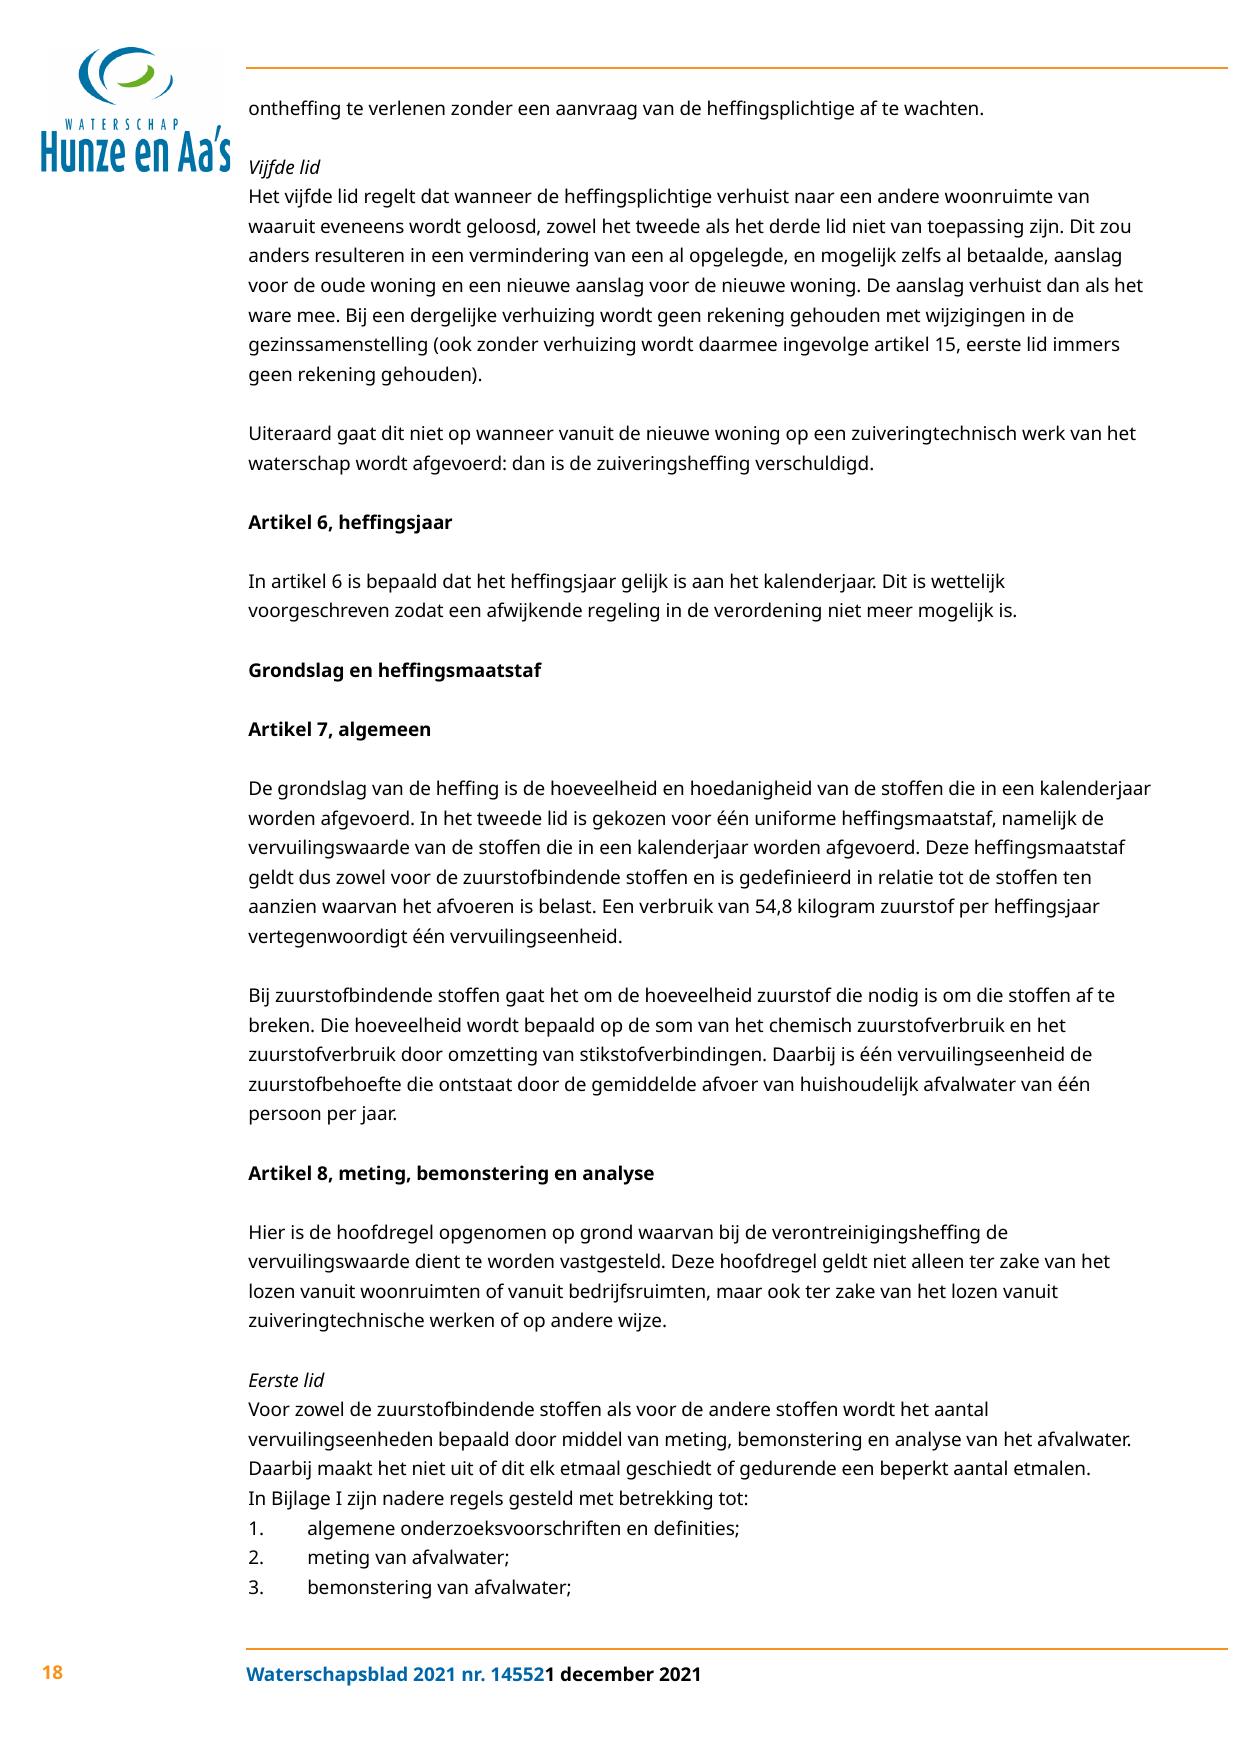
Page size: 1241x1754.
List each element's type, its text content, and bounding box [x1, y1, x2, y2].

text Voor zowel de zuurstofbindende stoffen als voor de andere stoffen wordt het aantal vervuilingseenheden bepaald door middel van meting, bemonstering en analyse van het afvalwater. Daarbij maakt het niet uit of dit elk etmaal geschiedt of gedurende een beperkt aantal etmalen. [248, 1396, 1152, 1481]
list meting van afvalwater; [248, 1544, 1152, 1570]
text De grondslag van de heffing is de hoeveelheid en hoedanigheid van de stoffen die in een kalenderjaar worden afgevoerd. In het tweede lid is gekozen voor één uniforme heffingsmaatstaf, namelijk de vervuilingswaarde van de stoffen die in een kalenderjaar worden afgevoerd. Deze heffingsmaatstaf geldt dus zowel voor de zuurstofbindende stoffen en is gedefinieerd in relatie tot de stoffen ten aanzien waarvan het afvoeren is belast. Een verbruik van 54,8 kilogram zuurstof per heffingsjaar vertegenwoordigt één vervuilingseenheid. [248, 775, 1152, 949]
list algemene onderzoeksvoorschriften en definities; [248, 1515, 1152, 1541]
picture [47, 154, 51, 172]
picture [226, 145, 231, 156]
text Het vijfde lid regelt dat wanneer de heffingsplichtige verhuist naar een andere woonruimte van waaruit eveneens wordt geloosd, zowel het tweede als het derde lid niet van toepassing zijn. Dit zou anders resulteren in een vermindering van een al opgelegde, en mogelijk zelfs al betaalde, aanslag voor de oude woning en een nieuwe aanslag voor de nieuwe woning. De aanslag verhuist dan als het ware mee. Bij een dergelijke verhuizing wordt geen rekening gehouden met wijzigingen in de gezinssamenstelling (ook zonder verhuizing wordt daarmee ingevolge artikel 15, eerste lid immers geen rekening gehouden). [248, 183, 1152, 387]
list bemonstering van afvalwater; [248, 1574, 1152, 1600]
text Artikel 7, algemeen [248, 716, 1152, 742]
text In Bijlage I zijn nadere regels gesteld met betrekking tot: [248, 1485, 1152, 1511]
text Hier is de hoofdregel opgenomen op grond waarvan bij de verontreinigingsheffing de vervuilingswaarde dient te worden vastgesteld. Deze hoofdregel geldt niet alleen ter zake van het lozen vanuit woonruimten of vanuit bedrijfsruimten, maar ook ter zake van het lozen vanuit zuiveringtechnische werken of op andere wijze. [248, 1219, 1152, 1333]
text Grondslag en heffingsmaatstaf [248, 657, 1152, 683]
picture [183, 163, 191, 172]
text Bij zuurstofbindende stoffen gaat het om de hoeveelheid zuurstof die nodig is om die stoffen af te breken. Die hoeveelheid wordt bepaald op de som van het chemisch zuurstofverbruik en het zuurstofverbruik door omzetting van stikstofverbindingen. Daarbij is één vervuilingseenheid de zuurstofbehoefte die ontstaat door de gemiddelde afvoer van huishoudelijk afvalwater van één persoon per jaar. [248, 982, 1152, 1126]
text ontheffing te verlenen zonder een aanvraag van de heffingsplichtige af te wachten. [248, 95, 1152, 121]
text In artikel 6 is bepaald dat het heffingsjaar gelijk is aan het kalenderjaar. Dit is wettelijk voorgeschreven zodat een afwijkende regeling in de verordening niet meer mogelijk is. [248, 568, 1152, 623]
text Artikel 6, heffingsjaar [248, 509, 1152, 535]
text Uiteraard gaat dit niet op wanneer vanuit de nieuwe woning op een zuiveringtechnisch werk van het waterschap wordt afgevoerd: dan is de zuiveringsheffing verschuldigd. [248, 420, 1152, 476]
text Vijfde lid [248, 154, 1152, 180]
text Eerste lid [248, 1367, 1152, 1393]
text Artikel 8, meting, bemonstering en analyse [248, 1160, 1152, 1186]
picture [41, 47, 231, 172]
